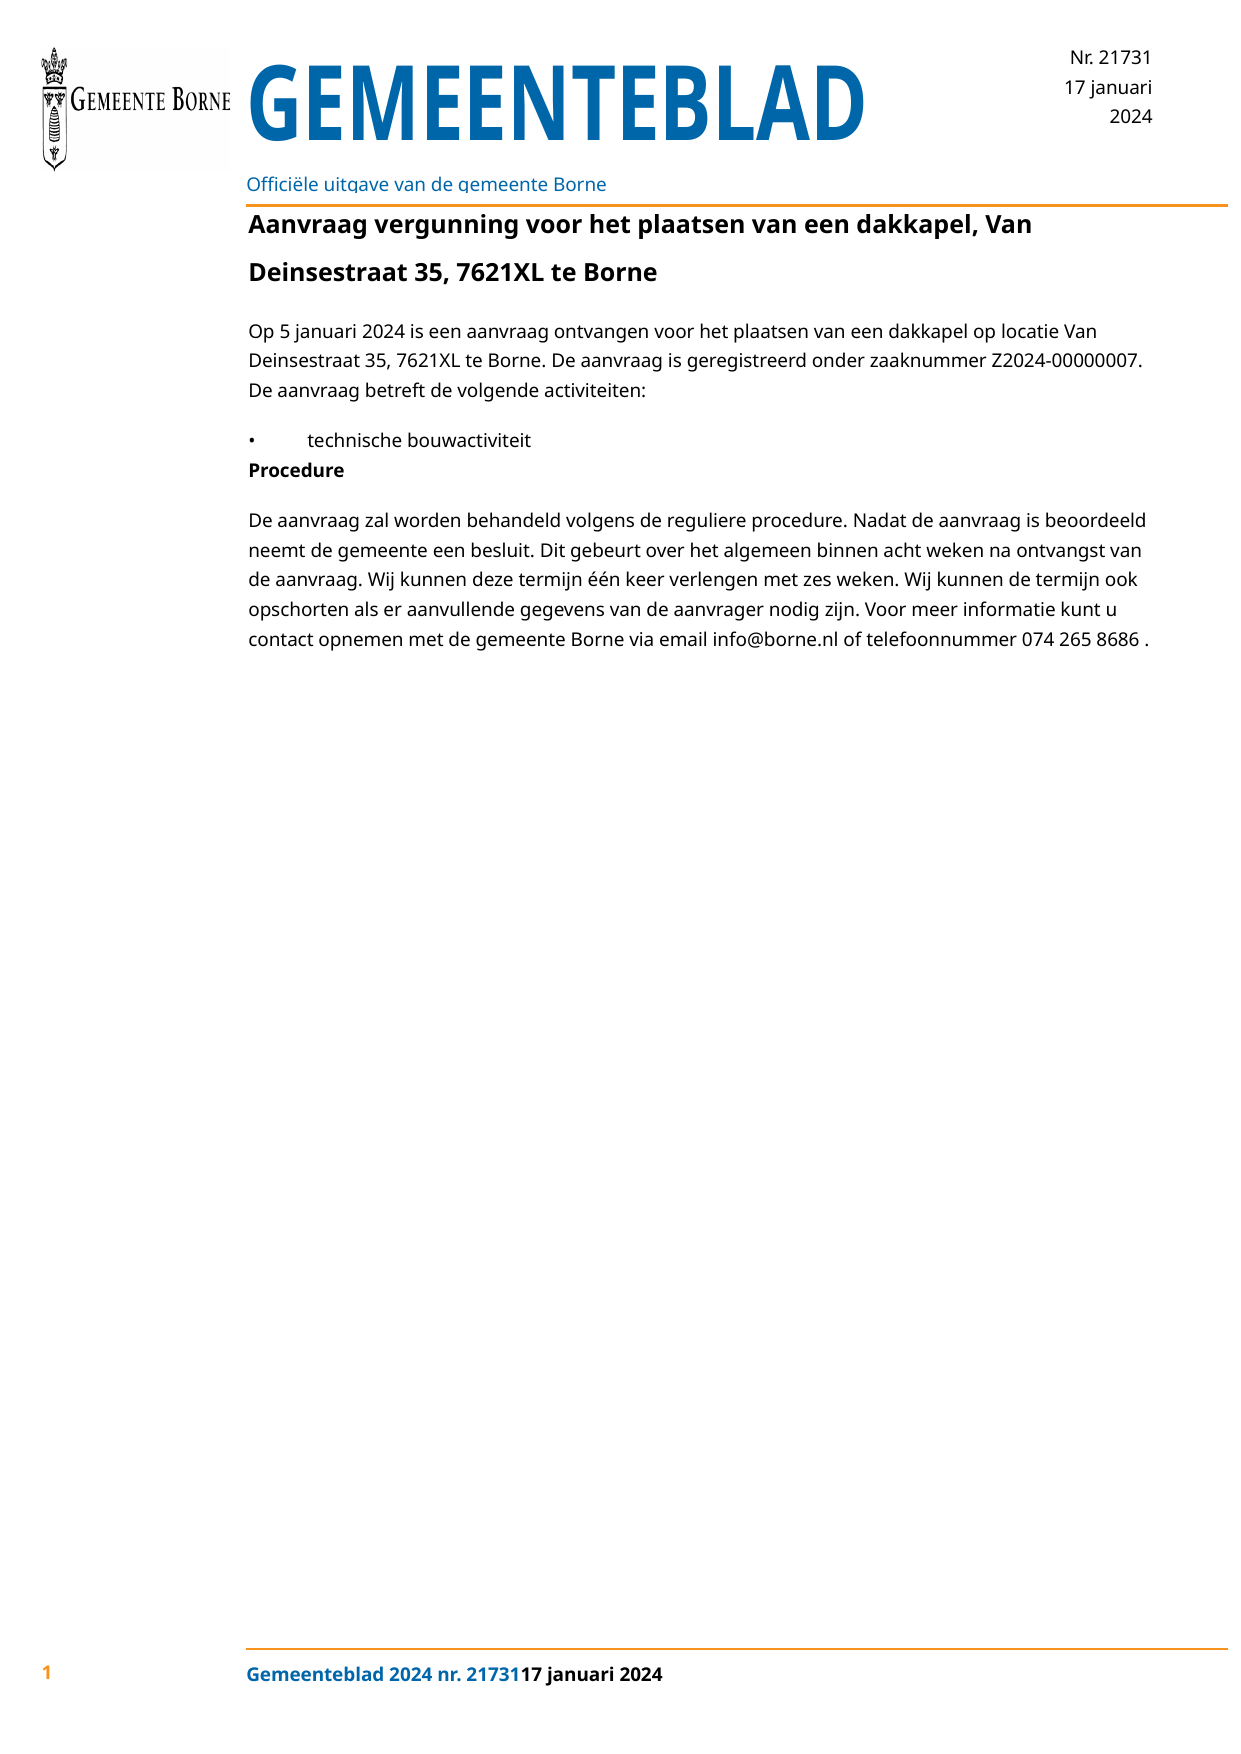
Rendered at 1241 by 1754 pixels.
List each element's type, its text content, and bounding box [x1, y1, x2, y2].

text De aanvraag zal worden behandeld volgens de reguliere procedure. Nadat de aanvraag is beoordeeld neemt de gemeente een besluit. Dit gebeurt over het algemeen binnen acht weken na ontvangst van de aanvraag. Wij kunnen deze termijn één keer verlengen met zes weken. Wij kunnen de termijn ook opschorten als er aanvullende gegevens van de aanvrager nodig zijn. Voor meer informatie kunt u contact opnemen met de gemeente Borne via email info@borne.nl of telefoonnummer 074 265 8686 . [248, 507, 1152, 652]
text Op 5 januari 2024 is een aanvraag ontvangen voor het plaatsen van een dakkapel op locatie Van Deinsestraat 35, 7621XL te Borne. De aanvraag is geregistreerd onder zaaknummer Z2024-00000007. De aanvraag betreft de volgende activiteiten: [248, 318, 1152, 403]
list technische bouwactiviteit [248, 427, 1152, 453]
picture [41, 47, 231, 172]
text Procedure [248, 457, 1152, 483]
text Aanvraag vergunning voor het plaatsen van een dakkapel, Van Deinsestraat 35, 7621XL te Borne [248, 207, 1152, 288]
